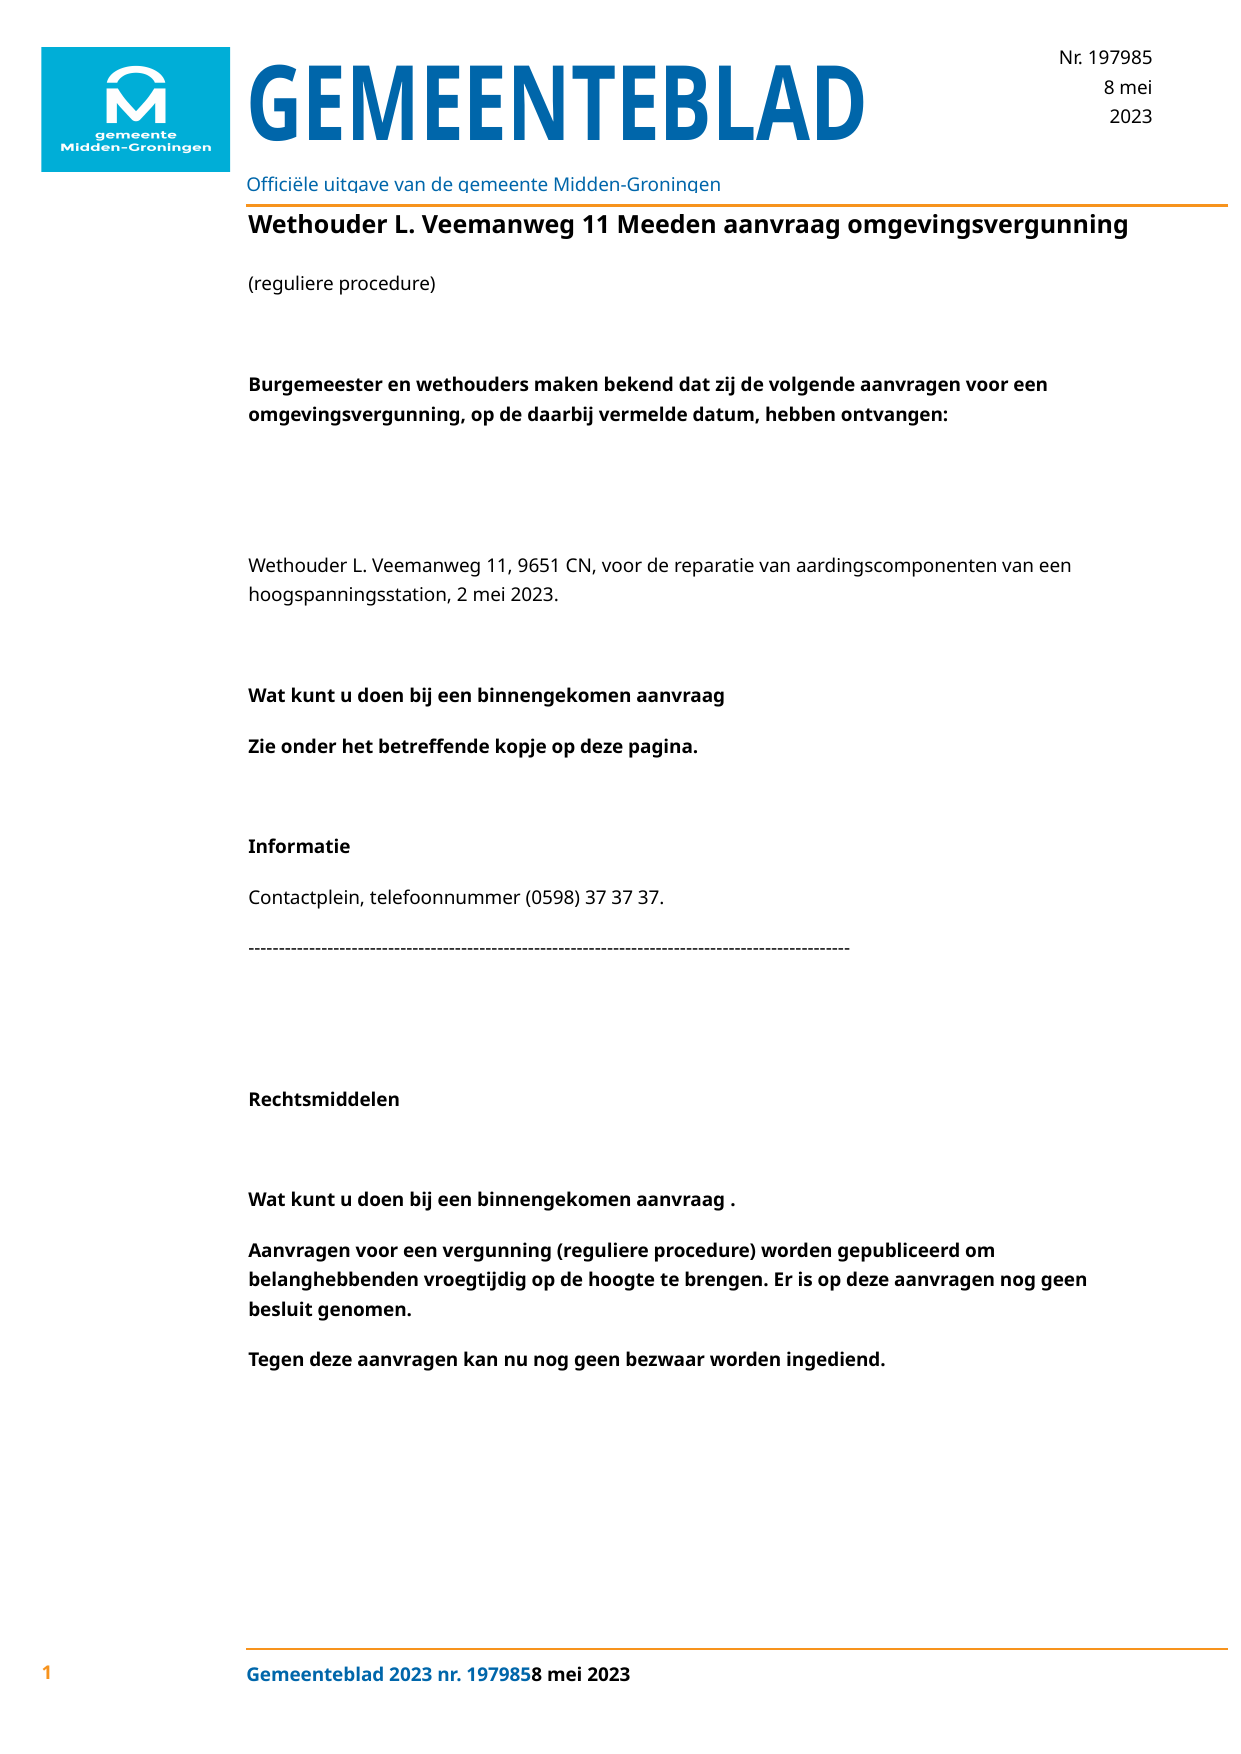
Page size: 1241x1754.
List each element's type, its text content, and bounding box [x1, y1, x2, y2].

picture [184, 146, 190, 153]
text --------------------------------------------------------------------------------------------------- [248, 934, 1152, 960]
picture [108, 66, 164, 82]
text Rechtsmiddelen [248, 1086, 1152, 1111]
text Wethouder L. Veemanweg 11, 9651 CN, voor de reparatie van aardingscomponenten van een hoogspanningsstation, 2 mei 2023. [248, 552, 1152, 607]
text Burgemeester en wethouders maken bekend dat zij de volgende aanvragen voor een omgevingsvergunning, op de daarbij vermelde datum, hebben ontvangen: [248, 371, 1152, 426]
text Contactplein, telefoonnummer (0598) 37 37 37. [248, 884, 1152, 910]
text (reguliere procedure) [248, 270, 1152, 296]
text Aanvragen voor een vergunning (reguliere procedure) worden gepubliceerd om belanghebbenden vroegtijdig op de hoogte te brengen. Er is op deze aanvragen nog geen besluit genomen. [248, 1237, 1152, 1322]
text Informatie [248, 834, 1152, 859]
text Zie onder het betreffende kopje op deze pagina. [248, 733, 1152, 758]
text Wethouder L. Veemanweg 11 Meeden aanvraag omgevingsvergunning [248, 207, 1152, 241]
text Wat kunt u doen bij een binnengekomen aanvraag [248, 682, 1152, 708]
text Wat kunt u doen bij een binnengekomen aanvraag . [248, 1187, 1152, 1212]
text Tegen deze aanvragen kan nu nog geen bezwaar worden ingediend. [248, 1347, 1152, 1372]
picture [107, 89, 165, 122]
